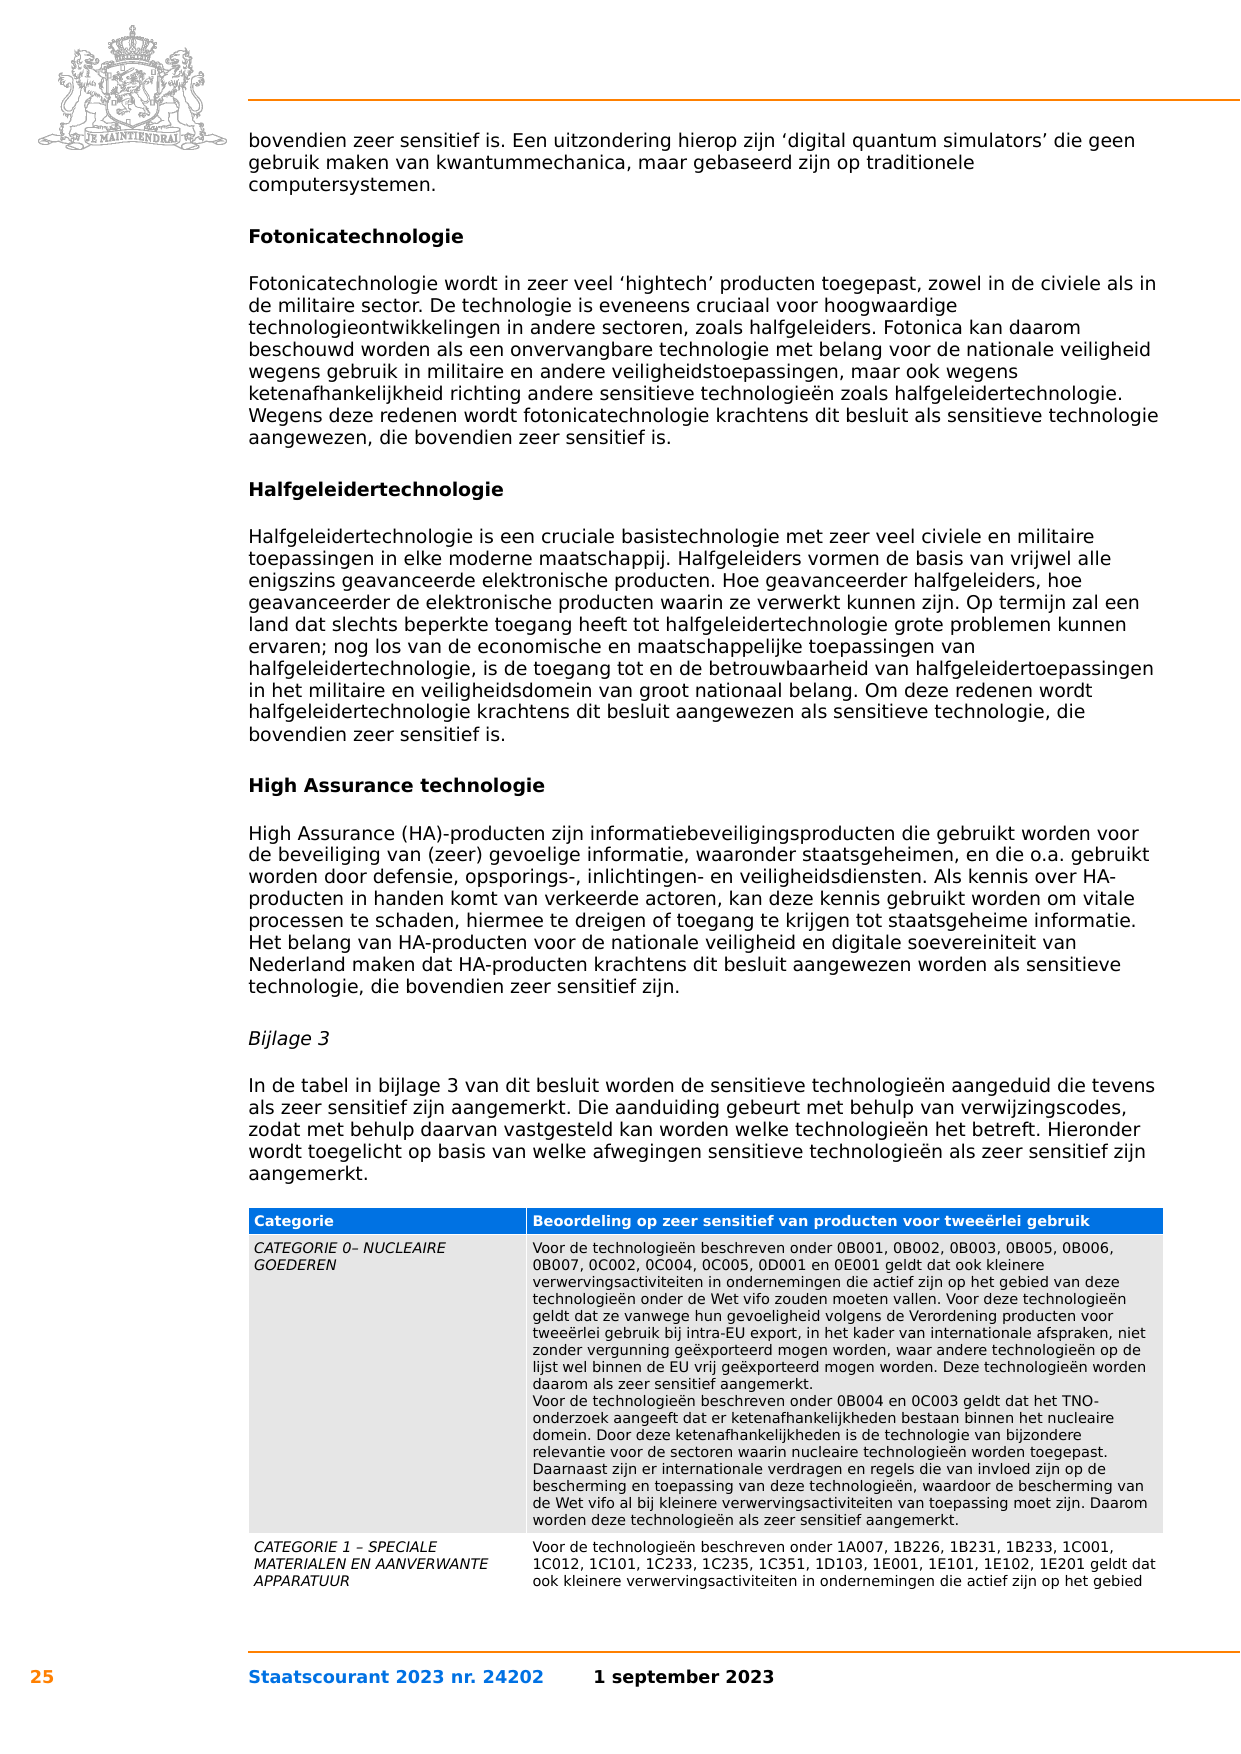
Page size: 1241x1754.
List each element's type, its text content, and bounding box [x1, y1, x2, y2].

subtitle Fotonicatechnologie [248, 226, 1163, 248]
text bovendien zeer sensitief is. Een uitzondering hierop zijn ‘digital quantum simulators’ die geen gebruik maken van kwantummechanica, maar gebaseerd zijn op traditionele computersystemen. [248, 130, 1163, 196]
table_cell CATEGORIE 0– NUCLEAIRE GOEDEREN [249, 1235, 526, 1533]
text In de tabel in bijlage 3 van dit besluit worden de sensitieve technologieën aangeduid die tevens als zeer sensitief zijn aangemerkt. Die aanduiding gebeurt met behulp van verwijzingscodes, zodat met behulp daarvan vastgesteld kan worden welke technologieën het betreft. Hieronder wordt toegelicht op basis van welke afwegingen sensitieve technologieën als zeer sensitief zijn aangemerkt. [248, 1075, 1163, 1185]
subtitle High Assurance technologie [248, 775, 1163, 797]
picture [38, 25, 227, 150]
subtitle Halfgeleidertechnologie [248, 479, 1163, 501]
text High Assurance (HA)-producten zijn informatiebeveiligingsproducten die gebruikt worden voor de beveiliging van (zeer) gevoelige informatie, waaronder staatsgeheimen, en die o.a. gebruikt worden door defensie, opsporings-, inlichtingen- en veiligheidsdiensten. Als kennis over HA-producten in handen komt van verkeerde actoren, kan deze kennis gebruikt worden om vitale processen te schaden, hiermee te dreigen of toegang te krijgen tot staatsgeheime informatie. Het belang van HA-producten voor de nationale veiligheid en digitale soevereiniteit van Nederland maken dat HA-producten krachtens dit besluit aangewezen worden als sensitieve technologie, die bovendien zeer sensitief zijn. [248, 822, 1163, 998]
table_header Beoordeling op zeer sensitief van producten voor tweeërlei gebruik [527, 1208, 1163, 1234]
text Fotonicatechnologie wordt in zeer veel ‘hightech’ producten toegepast, zowel in de civiele als in de militaire sector. De technologie is eveneens cruciaal voor hoogwaardige technologieontwikkelingen in andere sectoren, zoals halfgeleiders. Fotonica kan daarom beschouwd worden als een onvervangbare technologie met belang voor de nationale veiligheid wegens gebruik in militaire en andere veiligheidstoepassingen, maar ook wegens ketenafhankelijkheid richting andere sensitieve technologieën zoals halfgeleidertechnologie. Wegens deze redenen wordt fotonicatechnologie krachtens dit besluit als sensitieve technologie aangewezen, die bovendien zeer sensitief is. [248, 273, 1163, 449]
table_cell Voor de technologieën beschreven onder 1A007, 1B226, 1B231, 1B233, 1C001, 1C012, 1C101, 1C233, 1C235, 1C351, 1D103, 1E001, 1E101, 1E102, 1E201 geldt dat ook kleinere verwervingsactiviteiten in ondernemingen die actief zijn op het gebied [527, 1535, 1163, 1595]
table_header Categorie [249, 1208, 526, 1234]
subtitle Bijlage 3 [248, 1028, 1163, 1050]
text Halfgeleidertechnologie is een cruciale basistechnologie met zeer veel civiele en militaire toepassingen in elke moderne maatschappij. Halfgeleiders vormen de basis van vrijwel alle enigszins geavanceerde elektronische producten. Hoe geavanceerder halfgeleiders, hoe geavanceerder de elektronische producten waarin ze verwerkt kunnen zijn. Op termijn zal een land dat slechts beperkte toegang heeft tot halfgeleidertechnologie grote problemen kunnen ervaren; nog los van de economische en maatschappelijke toepassingen van halfgeleidertechnologie, is de toegang tot en de betrouwbaarheid van halfgeleidertoepassingen in het militaire en veiligheidsdomein van groot nationaal belang. Om deze redenen wordt halfgeleidertechnologie krachtens dit besluit aangewezen als sensitieve technologie, die bovendien zeer sensitief is. [248, 526, 1163, 745]
table_cell CATEGORIE 1 – SPECIALE MATERIALEN EN AANVERWANTE APPARATUUR [249, 1535, 526, 1595]
table_cell Voor de technologieën beschreven onder 0B001, 0B002, 0B003, 0B005, 0B006, 0B007, 0C002, 0C004, 0C005, 0D001 en 0E001 geldt dat ook kleinere verwervingsactiviteiten in ondernemingen die actief zijn op het gebied van deze technologieën onder de Wet vifo zouden moeten vallen. Voor deze technologieën geldt dat ze vanwege hun gevoeligheid volgens de Verordening producten voor tweeërlei gebruik bij intra-EU export, in het kader van internationale afspraken, niet zonder vergunning geëxporteerd mogen worden, waar andere technologieën op de lijst wel binnen de EU vrij geëxporteerd mogen worden. Deze technologieën worden daarom als zeer sensitief aangemerkt. Voor de technologieën beschreven onder 0B004 en 0C003 geldt dat het TNO-onderzoek aangeeft dat er ketenafhankelijkheden bestaan binnen het nucleaire domein. Door deze ketenafhankelijkheden is de technologie van bijzondere relevantie voor de sectoren waarin nucleaire technologieën worden toegepast. Daarnaast zijn er internationale verdragen en regels die van invloed zijn op de bescherming en toepassing van deze technologieën, waardoor de bescherming van de Wet vifo al bij kleinere verwervingsactiviteiten van toepassing moet zijn. Daarom worden deze technologieën als zeer sensitief aangemerkt. [527, 1235, 1163, 1533]
